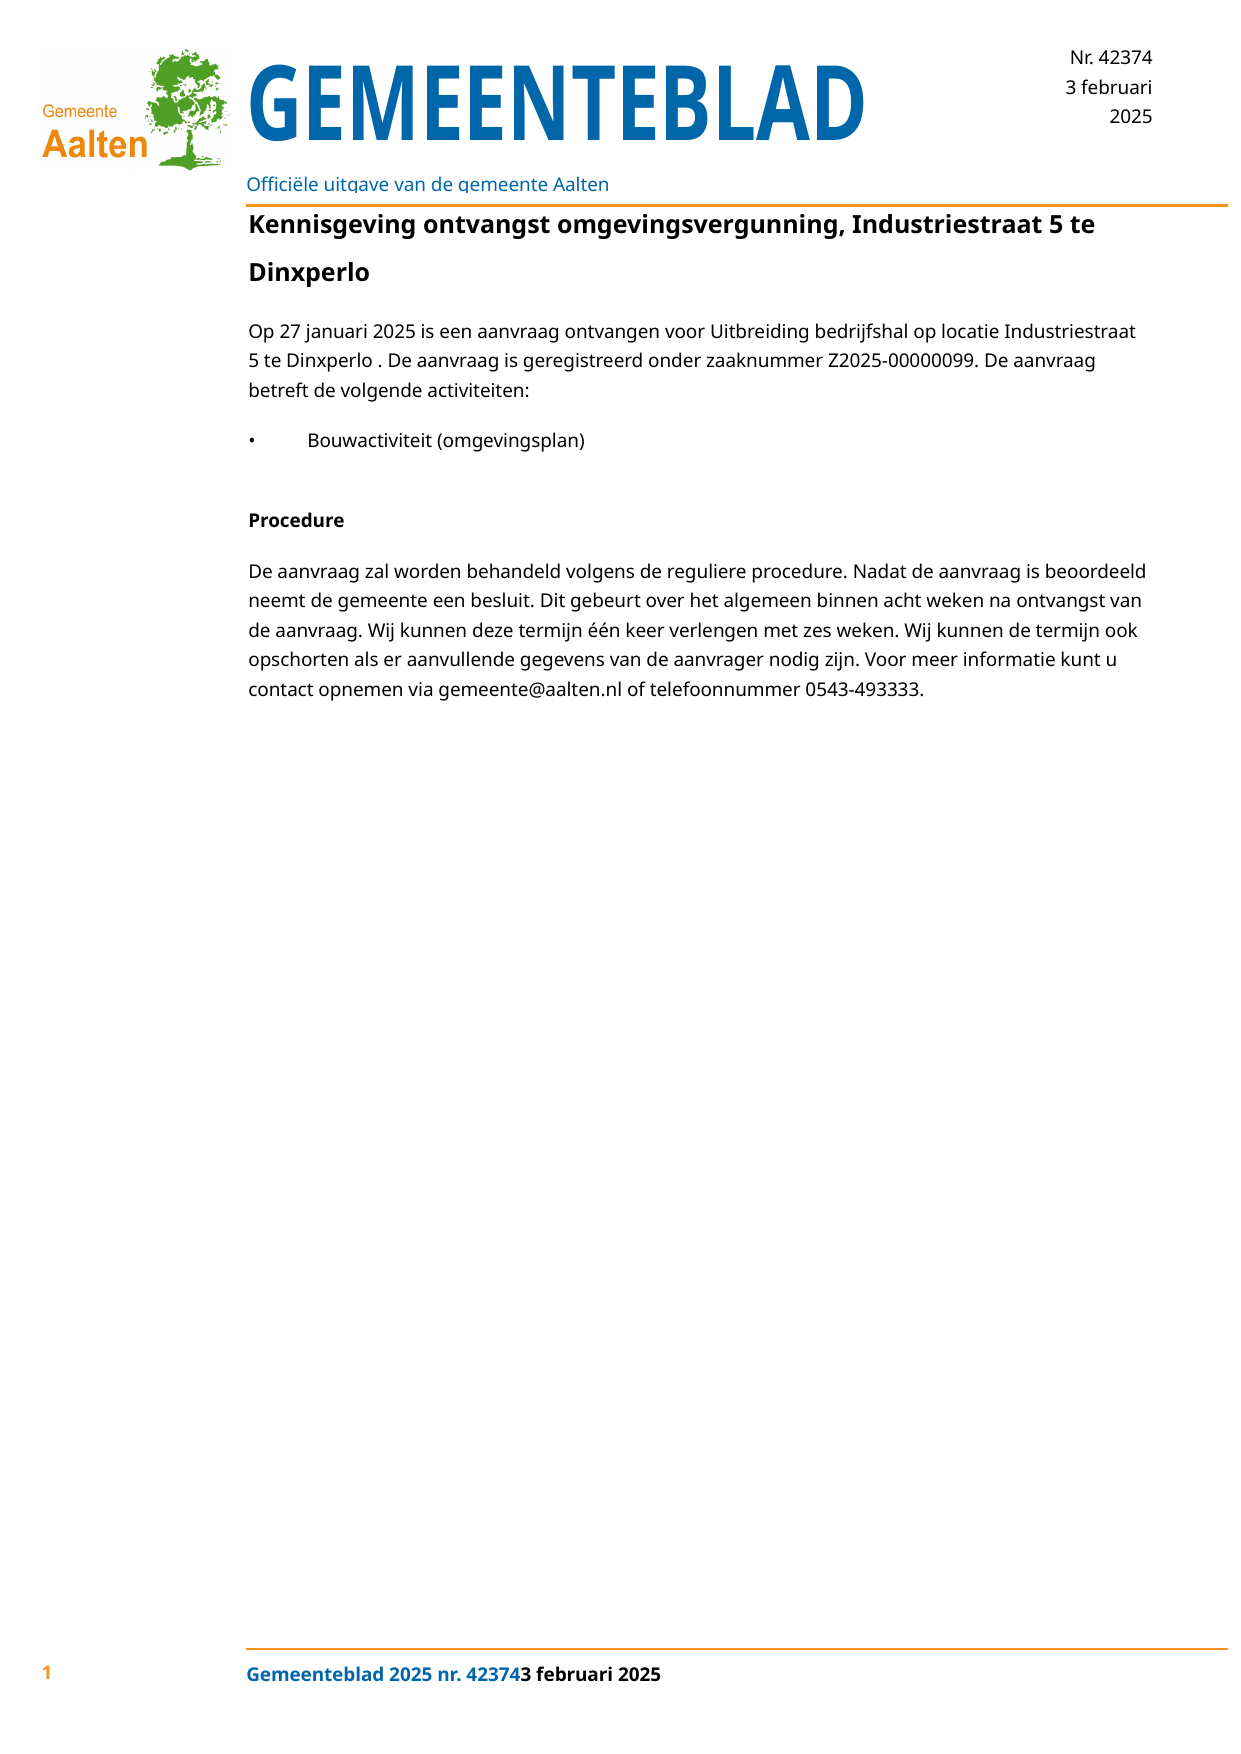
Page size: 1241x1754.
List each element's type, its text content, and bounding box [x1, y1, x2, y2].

text Procedure [248, 507, 1152, 533]
picture [41, 47, 231, 172]
text Kennisgeving ontvangst omgevingsvergunning, Industriestraat 5 te Dinxperlo [248, 207, 1152, 288]
text De aanvraag zal worden behandeld volgens de reguliere procedure. Nadat de aanvraag is beoordeeld neemt de gemeente een besluit. Dit gebeurt over het algemeen binnen acht weken na ontvangst van de aanvraag. Wij kunnen deze termijn één keer verlengen met zes weken. Wij kunnen de termijn ook opschorten als er aanvullende gegevens van de aanvrager nodig zijn. Voor meer informatie kunt u contact opnemen via gemeente@aalten.nl of telefoonnummer 0543-493333. [248, 558, 1152, 702]
list Bouwactiviteit (omgevingsplan) [248, 427, 1152, 453]
text Op 27 januari 2025 is een aanvraag ontvangen voor Uitbreiding bedrijfshal op locatie Industriestraat 5 te Dinxperlo . De aanvraag is geregistreerd onder zaaknummer Z2025-00000099. De aanvraag betreft de volgende activiteiten: [248, 318, 1152, 403]
